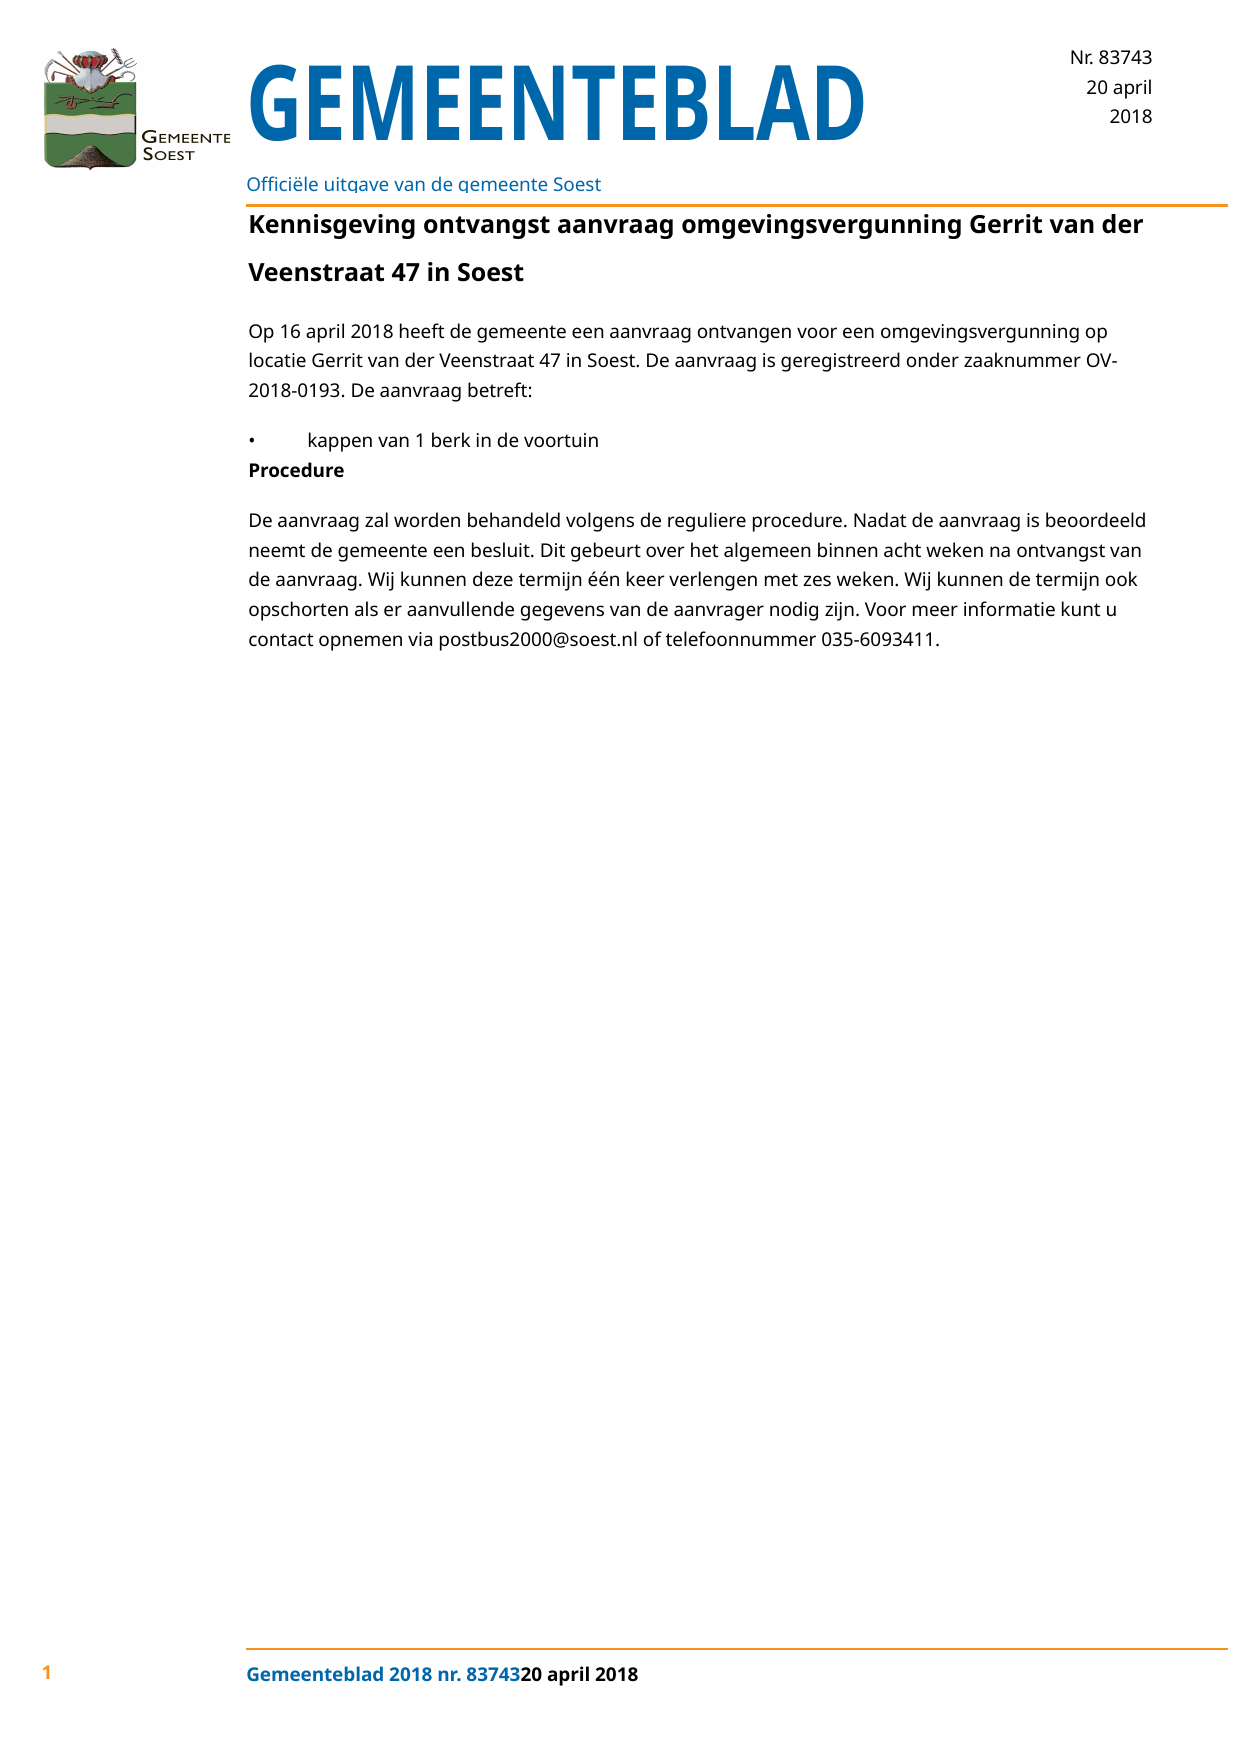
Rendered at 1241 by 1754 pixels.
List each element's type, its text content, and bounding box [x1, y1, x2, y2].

text De aanvraag zal worden behandeld volgens de reguliere procedure. Nadat de aanvraag is beoordeeld neemt de gemeente een besluit. Dit gebeurt over het algemeen binnen acht weken na ontvangst van de aanvraag. Wij kunnen deze termijn één keer verlengen met zes weken. Wij kunnen de termijn ook opschorten als er aanvullende gegevens van de aanvrager nodig zijn. Voor meer informatie kunt u contact opnemen via postbus2000@soest.nl of telefoonnummer 035-6093411. [248, 507, 1152, 652]
picture [41, 47, 231, 172]
text Kennisgeving ontvangst aanvraag omgevingsvergunning Gerrit van der Veenstraat 47 in Soest [248, 207, 1152, 288]
text Op 16 april 2018 heeft de gemeente een aanvraag ontvangen voor een omgevingsvergunning op locatie Gerrit van der Veenstraat 47 in Soest. De aanvraag is geregistreerd onder zaaknummer OV-2018-0193. De aanvraag betreft: [248, 318, 1152, 403]
list kappen van 1 berk in de voortuin [248, 427, 1152, 453]
text Procedure [248, 457, 1152, 483]
